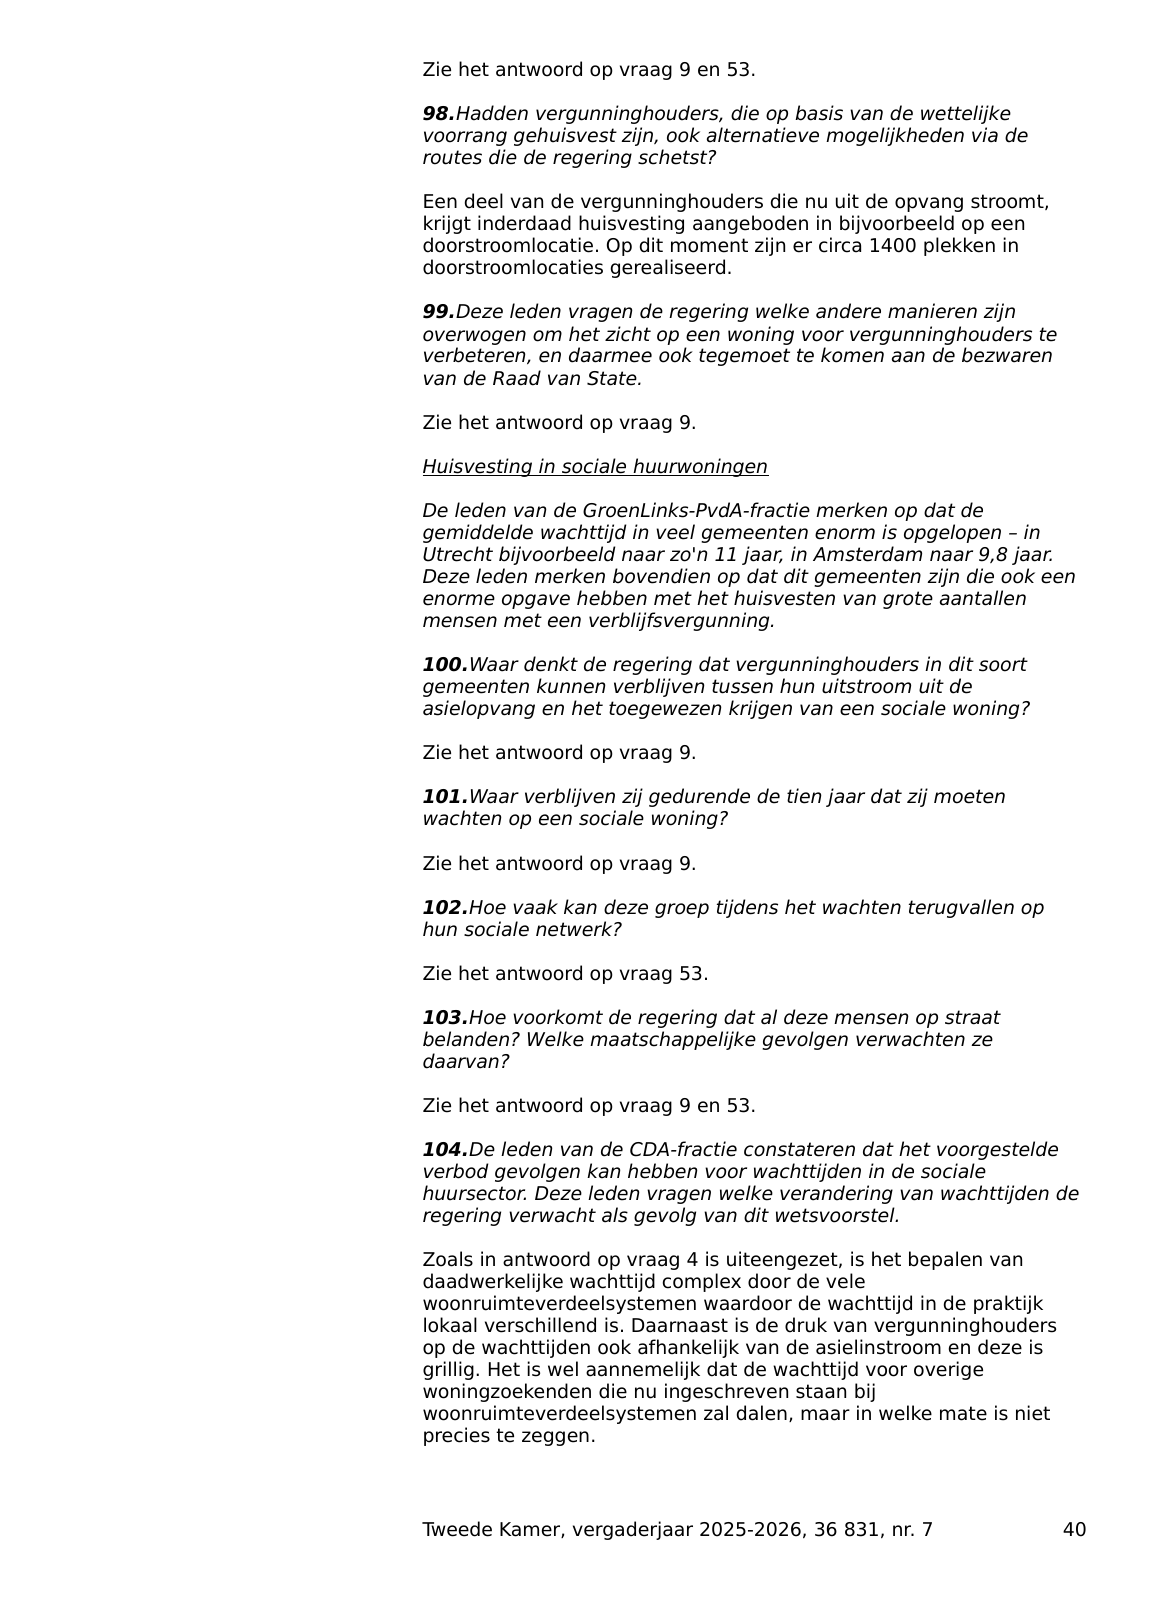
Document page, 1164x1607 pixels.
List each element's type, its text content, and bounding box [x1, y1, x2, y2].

subtitle Huisvesting in sociale huurwoningen [422, 456, 1087, 478]
text 101.Waar verblijven zij gedurende de tien jaar dat zij moeten wachten op een sociale woning? [422, 786, 1087, 830]
text 103.Hoe voorkomt de regering dat al deze mensen op straat belanden? Welke maatschappelijke gevolgen verwachten ze daarvan? [422, 1007, 1087, 1073]
text 98.Hadden vergunninghouders, die op basis van de wettelijke voorrang gehuisvest zijn, ook alternatieve mogelijkheden via de routes die de regering schetst? [422, 103, 1087, 169]
text Zoals in antwoord op vraag 4 is uiteengezet, is het bepalen van daadwerkelijke wachttijd complex door de vele woonruimteverdeelsystemen waardoor de wachttijd in de praktijk lokaal verschillend is. Daarnaast is de druk van vergunninghouders op de wachttijden ook afhankelijk van de asielinstroom en deze is grillig. Het is wel aannemelijk dat de wachttijd voor overige woningzoekenden die nu ingeschreven staan bij woonruimteverdeelsystemen zal dalen, maar in welke mate is niet precies te zeggen. [422, 1249, 1087, 1447]
text Zie het antwoord op vraag 9. [422, 742, 1087, 764]
text 104.De leden van de CDA-fractie constateren dat het voorgestelde verbod gevolgen kan hebben voor wachttijden in de sociale huursector. Deze leden vragen welke verandering van wachttijden de regering verwacht als gevolg van dit wetsvoorstel. [422, 1139, 1087, 1227]
text 102.Hoe vaak kan deze groep tijdens het wachten terugvallen op hun sociale netwerk? [422, 897, 1087, 941]
text Zie het antwoord op vraag 9 en 53. [422, 1095, 1087, 1117]
text De leden van de GroenLinks-PvdA-fractie merken op dat de gemiddelde wachttijd in veel gemeenten enorm is opgelopen – in Utrecht bijvoorbeeld naar zo'n 11 jaar, in Amsterdam naar 9,8 jaar. Deze leden merken bovendien op dat dit gemeenten zijn die ook een enorme opgave hebben met het huisvesten van grote aantallen mensen met een verblijfsvergunning. [422, 500, 1087, 632]
text 100.Waar denkt de regering dat vergunninghouders in dit soort gemeenten kunnen verblijven tussen hun uitstroom uit de asielopvang en het toegewezen krijgen van een sociale woning? [422, 654, 1087, 720]
text Zie het antwoord op vraag 53. [422, 963, 1087, 985]
text 99.Deze leden vragen de regering welke andere manieren zijn overwogen om het zicht op een woning voor vergunninghouders te verbeteren, en daarmee ook tegemoet te komen aan de bezwaren van de Raad van State. [422, 301, 1087, 389]
text Zie het antwoord op vraag 9. [422, 412, 1087, 433]
text Zie het antwoord op vraag 9 en 53. [422, 59, 1087, 81]
text Zie het antwoord op vraag 9. [422, 852, 1087, 874]
text Een deel van de vergunninghouders die nu uit de opvang stroomt, krijgt inderdaad huisvesting aangeboden in bijvoorbeeld op een doorstroomlocatie. Op dit moment zijn er circa 1400 plekken in doorstroomlocaties gerealiseerd. [422, 191, 1087, 279]
